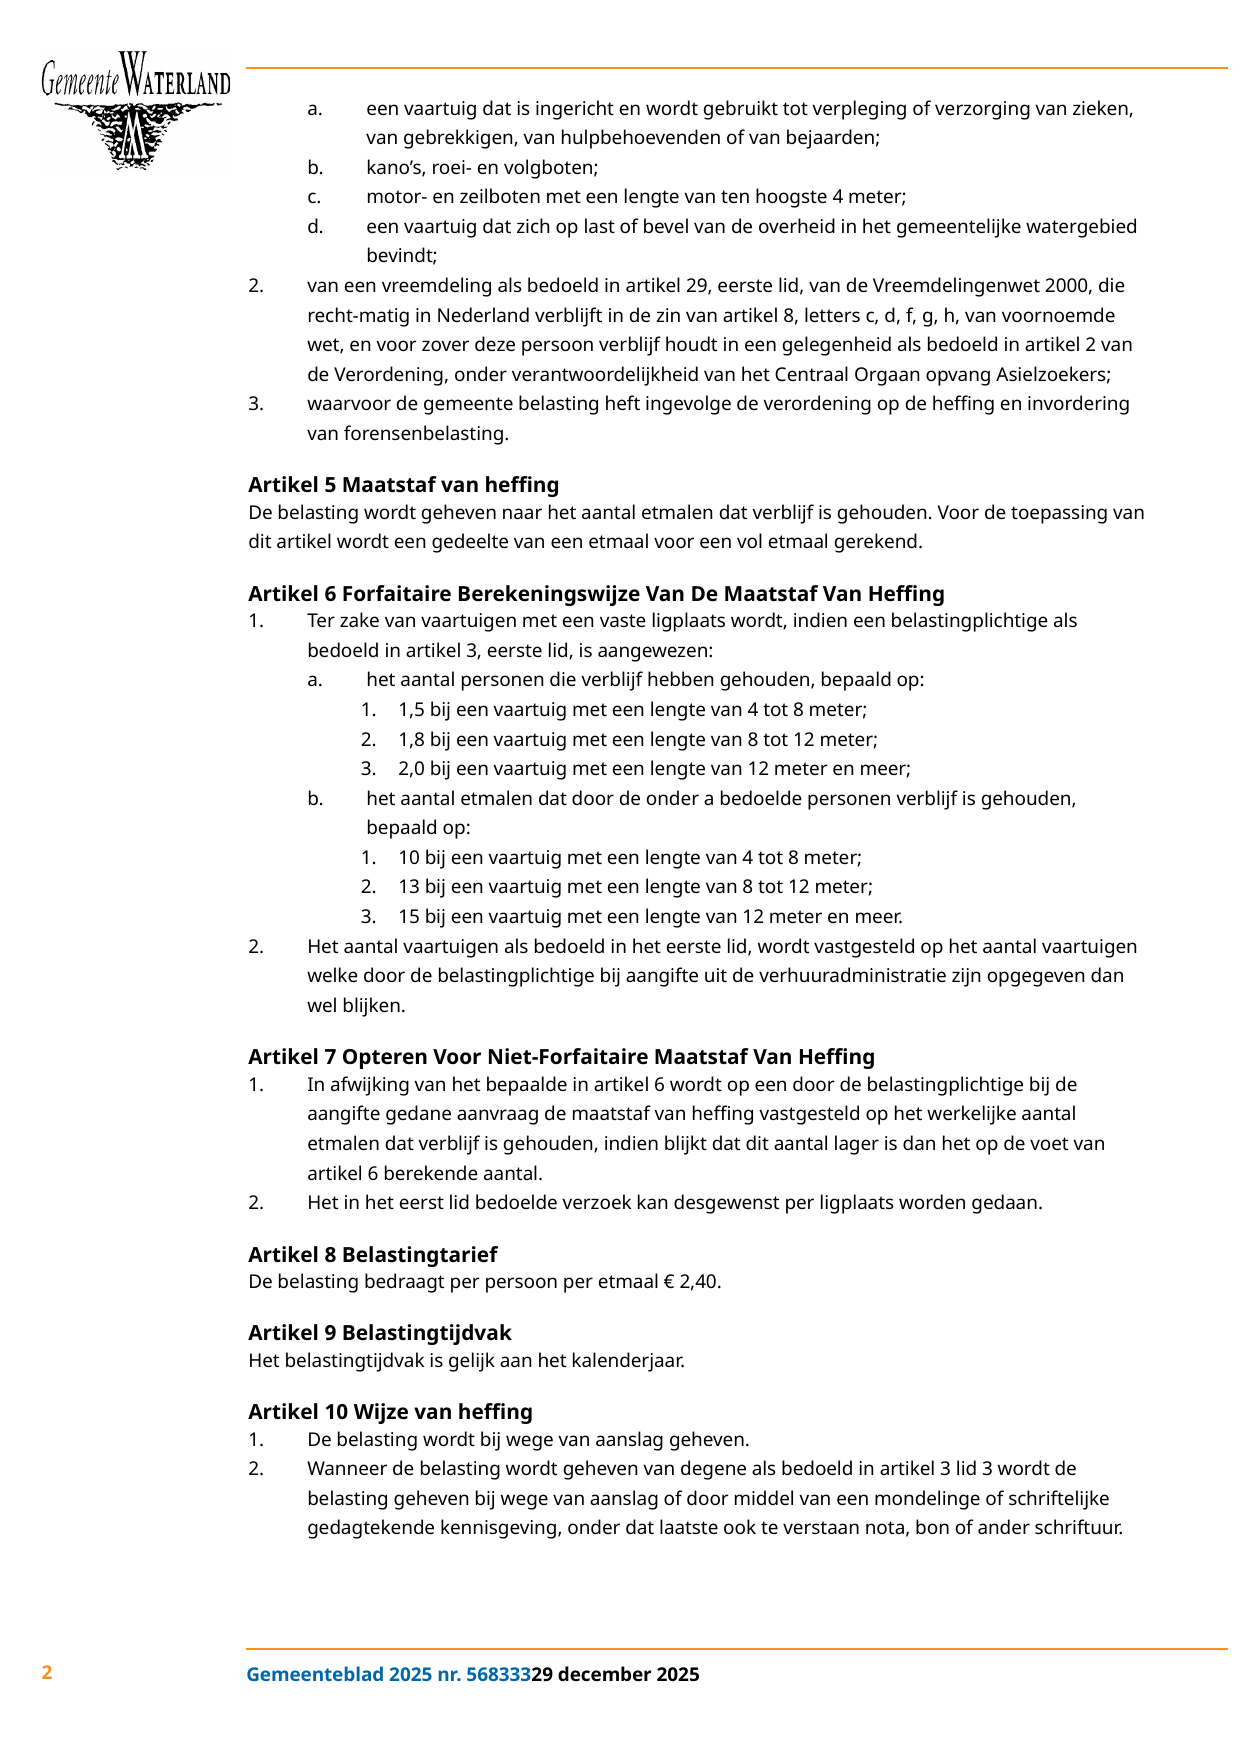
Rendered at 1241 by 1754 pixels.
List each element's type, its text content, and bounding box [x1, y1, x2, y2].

text Artikel 9 Belastingtijdvak [248, 1318, 1152, 1347]
list 10 bij een vaartuig met een lengte van 4 tot 8 meter; [361, 844, 1152, 870]
list motor- en zeilboten met een lengte van ten hoogste 4 meter; [307, 183, 1152, 209]
list De belasting wordt bij wege van aanslag geheven. [248, 1426, 1152, 1452]
list het aantal etmalen dat door de onder a bedoelde personen verblijf is gehouden, bepaald op: [307, 785, 1152, 840]
text De belasting bedraagt per persoon per etmaal € 2,40. [248, 1268, 1152, 1294]
picture [41, 47, 231, 172]
list In afwijking van het bepaalde in artikel 6 wordt op een door de belastingplichtige bij de aangifte gedane aanvraag de maatstaf van heffing vastgesteld op het werkelijke aantal etmalen dat verblijf is gehouden, indien blijkt dat dit aantal lager is dan het op de voet van artikel 6 berekende aantal. [248, 1071, 1152, 1185]
list 15 bij een vaartuig met een lengte van 12 meter en meer. [361, 903, 1152, 929]
list het aantal personen die verblijf hebben gehouden, bepaald op: [307, 667, 1152, 692]
text Artikel 8 Belastingtarief [248, 1240, 1152, 1268]
list Het aantal vaartuigen als bedoeld in het eerste lid, wordt vastgesteld op het aantal vaartuigen welke door de belastingplichtige bij aangifte uit de verhuuradministratie zijn opgegeven dan wel blijken. [248, 933, 1152, 1018]
list 13 bij een vaartuig met een lengte van 8 tot 12 meter; [361, 874, 1152, 899]
text De belasting wordt geheven naar het aantal etmalen dat verblijf is gehouden. Voor de toepassing van dit artikel wordt een gedeelte van een etmaal voor een vol etmaal gerekend. [248, 499, 1152, 554]
text Artikel 7 Opteren Voor Niet-Forfaitaire Maatstaf Van Heffing [248, 1042, 1152, 1071]
list Wanneer de belasting wordt geheven van degene als bedoeld in artikel 3 lid 3 wordt de belasting geheven bij wege van aanslag of door middel van een mondelinge of schriftelijke gedagtekende kennisgeving, onder dat laatste ook te verstaan nota, bon of ander schriftuur. [248, 1455, 1152, 1540]
list Ter zake van vaartuigen met een vaste ligplaats wordt, indien een belastingplichtige als bedoeld in artikel 3, eerste lid, is aangewezen: [248, 607, 1152, 663]
text Het belastingtijdvak is gelijk aan het kalenderjaar. [248, 1347, 1152, 1373]
list 1,5 bij een vaartuig met een lengte van 4 tot 8 meter; [361, 696, 1152, 722]
text Artikel 5 Maatstaf van heffing [248, 471, 1152, 499]
list een vaartuig dat is ingericht en wordt gebruikt tot verpleging of verzorging van zieken, van gebrekkigen, van hulpbehoevenden of van bejaarden; [307, 95, 1152, 150]
list kano’s, roei- en volgboten; [307, 154, 1152, 180]
list 2,0 bij een vaartuig met een lengte van 12 meter en meer; [361, 755, 1152, 781]
list een vaartuig dat zich op last of bevel van de overheid in het gemeentelijke watergebied bevindt; [307, 213, 1152, 268]
list Het in het eerst lid bedoelde verzoek kan desgewenst per ligplaats worden gedaan. [248, 1189, 1152, 1215]
text Artikel 10 Wijze van heffing [248, 1397, 1152, 1426]
text Artikel 6 Forfaitaire Berekeningswijze Van De Maatstaf Van Heffing [248, 579, 1152, 607]
list 1,8 bij een vaartuig met een lengte van 8 tot 12 meter; [361, 726, 1152, 752]
list waarvoor de gemeente belasting heft ingevolge de verordening op de heffing en invordering van forensenbelasting. [248, 391, 1152, 446]
list van een vreemdeling als bedoeld in artikel 29, eerste lid, van de Vreemdelingenwet 2000, die recht-matig in Nederland verblijft in de zin van artikel 8, letters c, d, f, g, h, van voornoemde wet, en voor zover deze persoon verblijf houdt in een gelegenheid als bedoeld in artikel 2 van de Verordening, onder verantwoordelijkheid van het Centraal Orgaan opvang Asielzoekers; [248, 272, 1152, 387]
